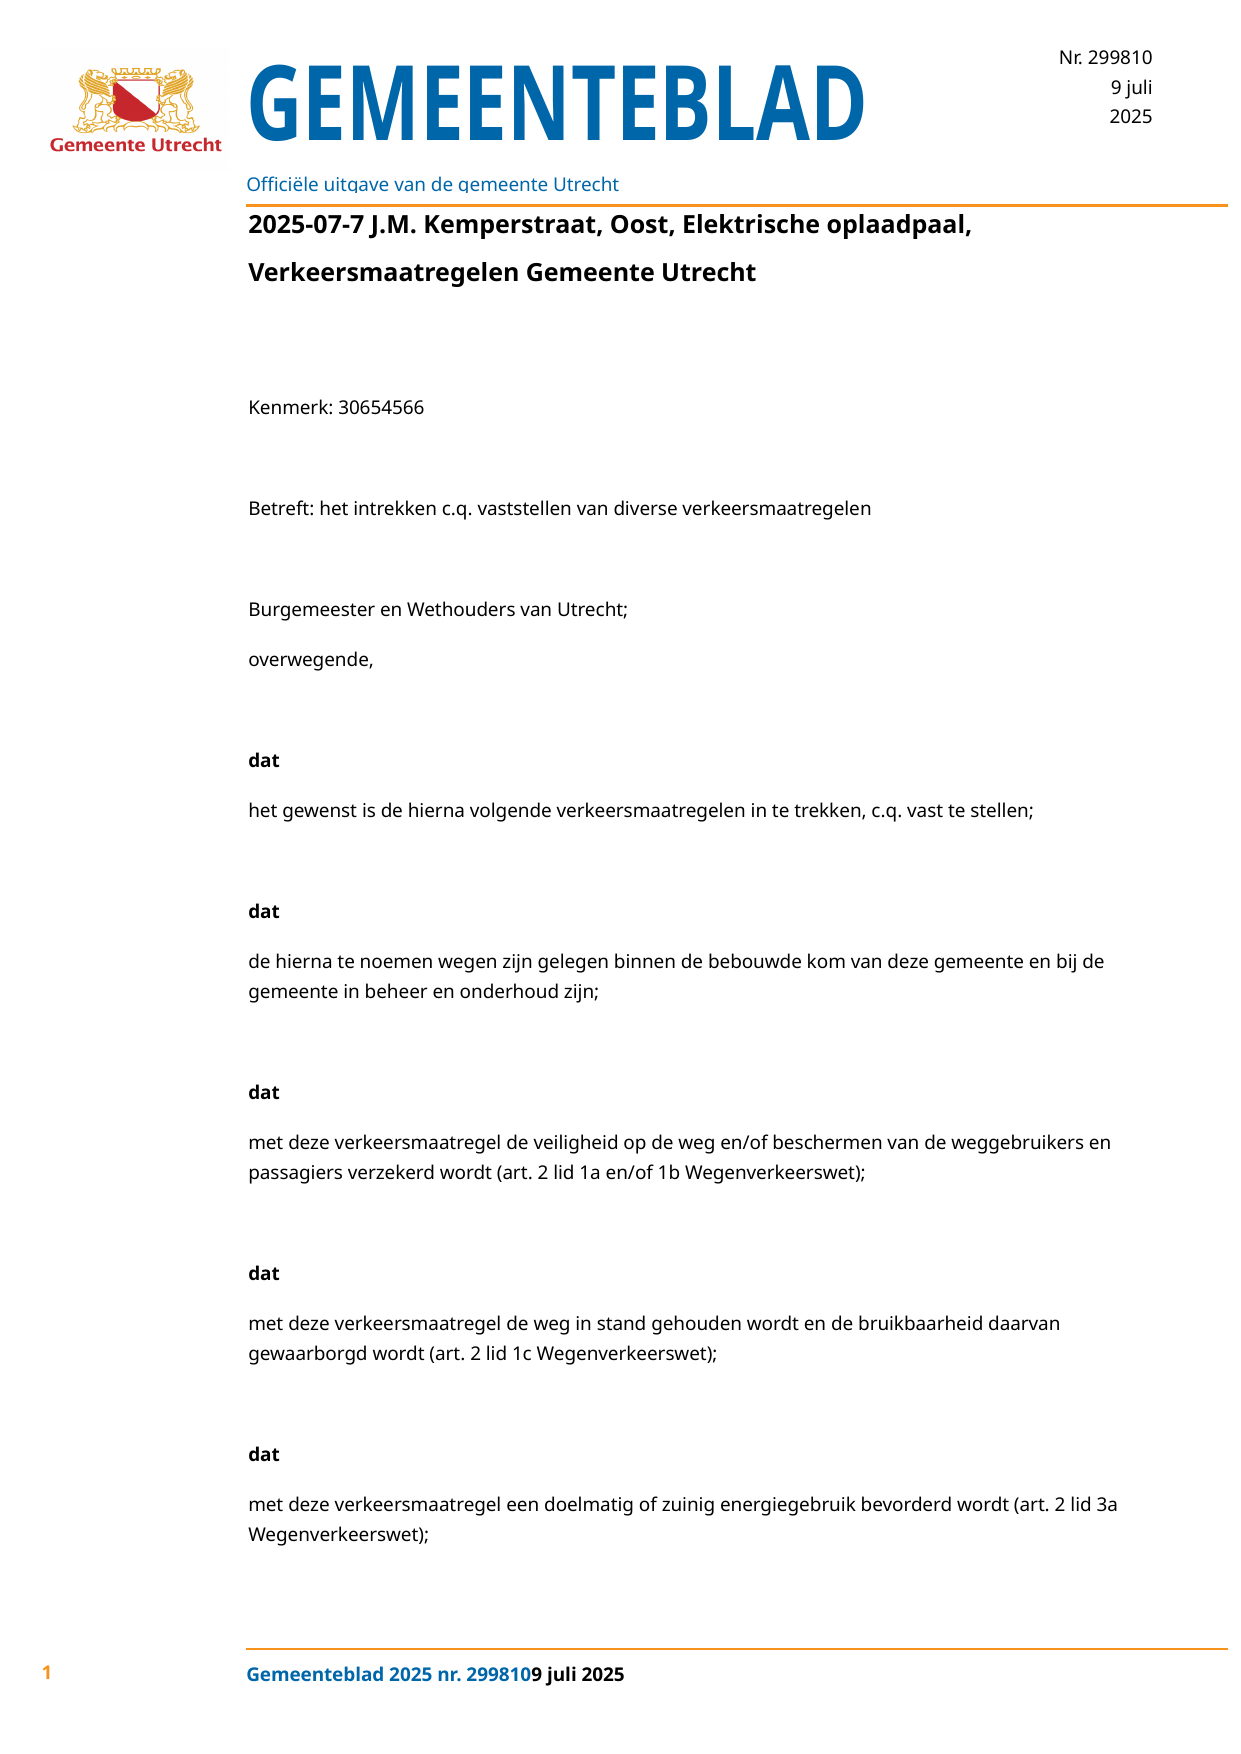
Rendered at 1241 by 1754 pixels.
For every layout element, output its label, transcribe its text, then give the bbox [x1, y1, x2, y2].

text dat [248, 1441, 1152, 1466]
picture [41, 47, 231, 172]
text dat [248, 1079, 1152, 1105]
text dat [248, 1260, 1152, 1286]
text met deze verkeersmaatregel de weg in stand gehouden wordt en de bruikbaarheid daarvan gewaarborgd wordt (art. 2 lid 1c Wegenverkeerswet); [248, 1310, 1152, 1366]
text het gewenst is de hierna volgende verkeersmaatregelen in te trekken, c.q. vast te stellen; [248, 797, 1152, 823]
text met deze verkeersmaatregel de veiligheid op de weg en/of beschermen van de weggebruikers en passagiers verzekerd wordt (art. 2 lid 1a en/of 1b Wegenverkeerswet); [248, 1129, 1152, 1185]
text dat [248, 898, 1152, 924]
text Betreft: het intrekken c.q. vaststellen van diverse verkeersmaatregelen [248, 495, 1152, 521]
text met deze verkeersmaatregel een doelmatig of zuinig energiegebruik bevorderd wordt (art. 2 lid 3a Wegenverkeerswet); [248, 1491, 1152, 1546]
text Burgemeester en Wethouders van Utrecht; [248, 596, 1152, 621]
text overwegende, [248, 646, 1152, 672]
text dat [248, 747, 1152, 773]
text Kenmerk: 30654566 [248, 394, 1152, 420]
text de hierna te noemen wegen zijn gelegen binnen de bebouwde kom van deze gemeente en bij de gemeente in beheer en onderhoud zijn; [248, 949, 1152, 1004]
text 2025-07-7 J.M. Kemperstraat, Oost, Elektrische oplaadpaal, Verkeersmaatregelen Gemeente Utrecht [248, 207, 1152, 288]
